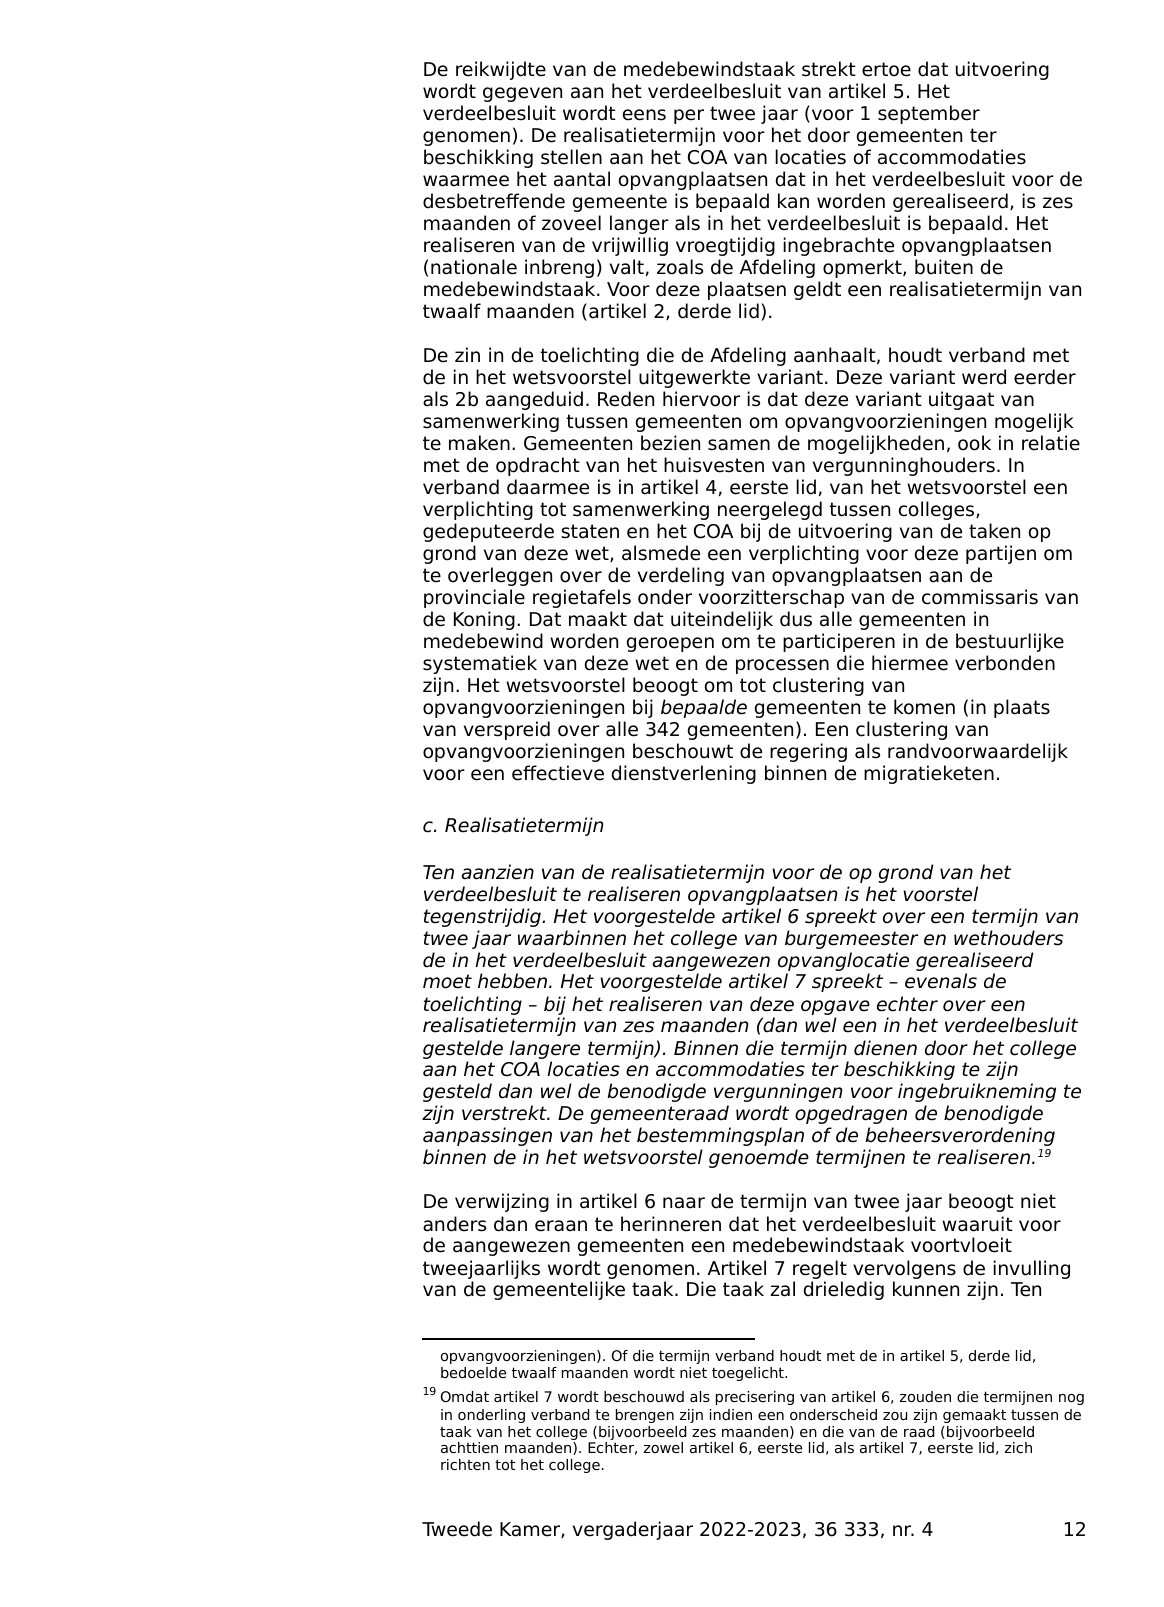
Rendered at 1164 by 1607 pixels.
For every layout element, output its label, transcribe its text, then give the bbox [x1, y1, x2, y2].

text De reikwijdte van de medebewindstaak strekt ertoe dat uitvoering wordt gegeven aan het verdeelbesluit van artikel 5. Het verdeelbesluit wordt eens per twee jaar (voor 1 september genomen). De realisatietermijn voor het door gemeenten ter beschikking stellen aan het COA van locaties of accommodaties waarmee het aantal opvangplaatsen dat in het verdeelbesluit voor de desbetreffende gemeente is bepaald kan worden gerealiseerd, is zes maanden of zoveel langer als in het verdeelbesluit is bepaald. Het realiseren van de vrijwillig vroegtijdig ingebrachte opvangplaatsen (nationale inbreng) valt, zoals de Afdeling opmerkt, buiten de medebewindstaak. Voor deze plaatsen geldt een realisatietermijn van twaalf maanden (artikel 2, derde lid). [422, 59, 1087, 323]
text De zin in de toelichting die de Afdeling aanhaalt, houdt verband met de in het wetsvoorstel uitgewerkte variant. Deze variant werd eerder als 2b aangeduid. Reden hiervoor is dat deze variant uitgaat van samenwerking tussen gemeenten om opvangvoorzieningen mogelijk te maken. Gemeenten bezien samen de mogelijkheden, ook in relatie met de opdracht van het huisvesten van vergunninghouders. In verband daarmee is in artikel 4, eerste lid, van het wetsvoorstel een verplichting tot samenwerking neergelegd tussen colleges, gedeputeerde staten en het COA bij de uitvoering van de taken op grond van deze wet, alsmede een verplichting voor deze partijen om te overleggen over de verdeling van opvangplaatsen aan de provinciale regietafels onder voorzitterschap van de commissaris van de Koning. Dat maakt dat uiteindelijk dus alle gemeenten in medebewind worden geroepen om te participeren in de bestuurlijke systematiek van deze wet en de processen die hiermee verbonden zijn. Het wetsvoorstel beoogt om tot clustering van opvangvoorzieningen bij bepaalde gemeenten te komen (in plaats van verspreid over alle 342 gemeenten). Een clustering van opvangvoorzieningen beschouwt de regering als randvoorwaardelijk voor een effectieve dienstverlening binnen de migratieketen. [422, 345, 1087, 784]
text opvangvoorzieningen). Of die termijn verband houdt met de in artikel 5, derde lid, bedoelde twaalf maanden wordt niet toegelicht. [422, 1348, 1087, 1382]
text Ten aanzien van de realisatietermijn voor de op grond van het verdeelbesluit te realiseren opvangplaatsen is het voorstel tegenstrijdig. Het voorgestelde artikel 6 spreekt over een termijn van twee jaar waarbinnen het college van burgemeester en wethouders de in het verdeelbesluit aangewezen opvanglocatie gerealiseerd moet hebben. Het voorgestelde artikel 7 spreekt – evenals de toelichting – bij het realiseren van deze opgave echter over een realisatietermijn van zes maanden (dan wel een in het verdeelbesluit gestelde langere termijn). Binnen die termijn dienen door het college aan het COA locaties en accommodaties ter beschikking te zijn gesteld dan wel de benodigde vergunningen voor ingebruikneming te zijn verstrekt. De gemeenteraad wordt opgedragen de benodigde aanpassingen van het bestemmingsplan of de beheersverordening binnen de in het wetsvoorstel genoemde termijnen te realiseren. [422, 862, 1087, 1169]
text De verwijzing in artikel 6 naar de termijn van twee jaar beoogt niet anders dan eraan te herinneren dat het verdeelbesluit waaruit voor de aangewezen gemeenten een medebewindstaak voortvloeit tweejaarlijks wordt genomen. Artikel 7 regelt vervolgens de invulling van de gemeentelijke taak. Die taak zal drieledig kunnen zijn. Ten [422, 1191, 1087, 1301]
text Omdat artikel 7 wordt beschouwd als precisering van artikel 6, zouden die termijnen nog in onderling verband te brengen zijn indien een onderscheid zou zijn gemaakt tussen de taak van het college (bijvoorbeeld zes maanden) en die van de raad (bijvoorbeeld achttien maanden). Echter, zowel artikel 6, eerste lid, als artikel 7, eerste lid, zich richten tot het college. [422, 1385, 1087, 1474]
subtitle c. Realisatietermijn [422, 814, 1087, 837]
